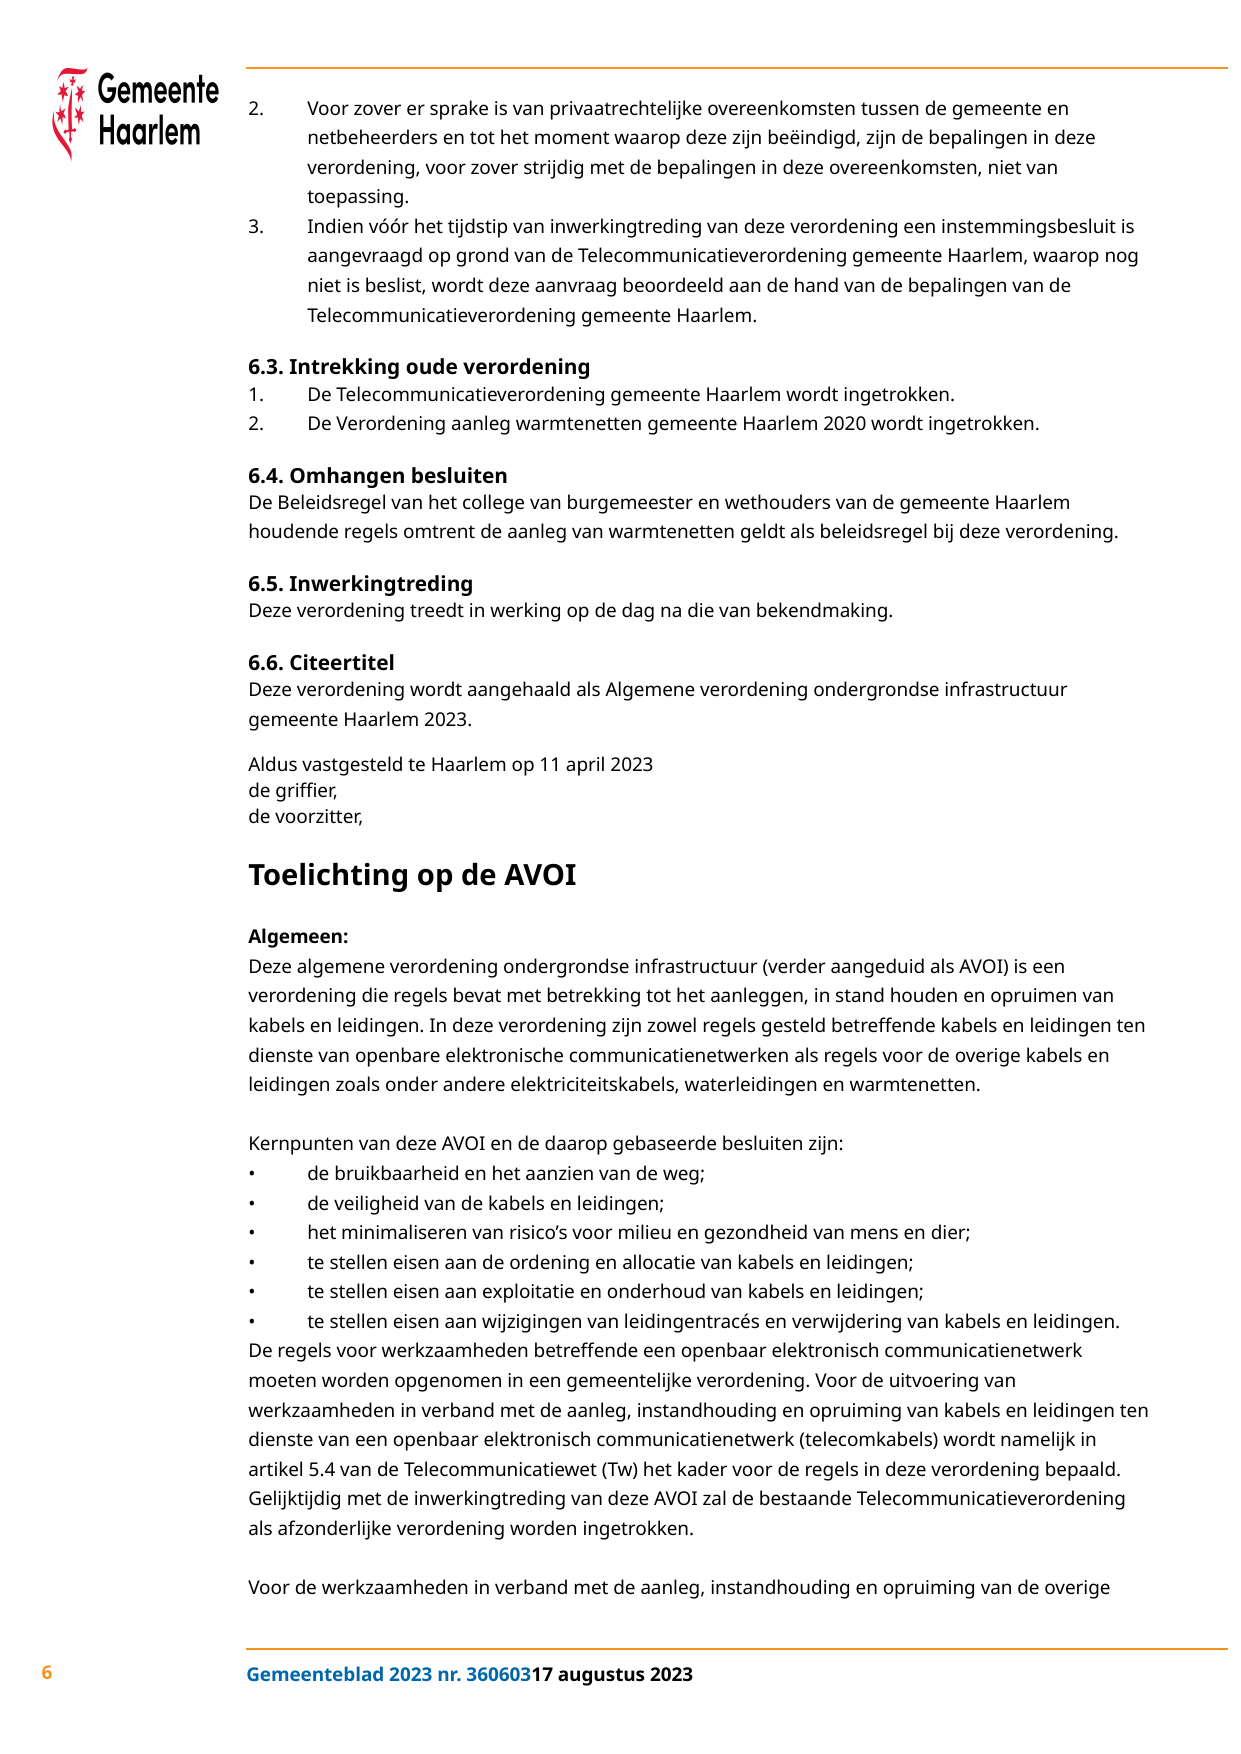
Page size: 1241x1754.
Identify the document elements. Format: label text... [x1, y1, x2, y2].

text De regels voor werkzaamheden betreffende een openbaar elektronisch communicatienetwerk moeten worden opgenomen in een gemeentelijke verordening. Voor de uitvoering van werkzaamheden in verband met de aanleg, instandhouding en opruiming van kabels en leidingen ten dienste van een openbaar elektronisch communicatienetwerk (telecomkabels) wordt namelijk in artikel 5.4 van de Telecommunicatiewet (Tw) het kader voor de regels in deze verordening bepaald. Gelijktijdig met de inwerkingtreding van deze AVOI zal de bestaande Telecommunicatieverordening als afzonderlijke verordening worden ingetrokken. [248, 1338, 1152, 1541]
list te stellen eisen aan wijzigingen van leidingentracés en verwijdering van kabels en leidingen. [248, 1308, 1152, 1334]
text De Beleidsregel van het college van burgemeester en wethouders van de gemeente Haarlem houdende regels omtrent de aanleg van warmtenetten geldt als beleidsregel bij deze verordening. [248, 489, 1152, 544]
list te stellen eisen aan exploitatie en onderhoud van kabels en leidingen; [248, 1278, 1152, 1304]
list het minimaliseren van risico’s voor milieu en gezondheid van mens en dier; [248, 1219, 1152, 1245]
text 6.4. Omhangen besluiten [248, 461, 1152, 489]
list de veiligheid van de kabels en leidingen; [248, 1190, 1152, 1215]
text Algemeen: [248, 923, 1152, 949]
text Kernpunten van deze AVOI en de daarop gebaseerde besluiten zijn: [248, 1131, 1152, 1156]
list te stellen eisen aan de ordening en allocatie van kabels en leidingen; [248, 1249, 1152, 1274]
text 6.3. Intrekking oude verordening [248, 352, 1152, 381]
text Deze algemene verordening ondergrondse infrastructuur (verder aangeduid als AVOI) is een verordening die regels bevat met betrekking tot het aanleggen, in stand houden en opruimen van kabels en leidingen. In deze verordening zijn zowel regels gesteld betreffende kabels en leidingen ten dienste van openbare elektronische communicatienetwerken als regels voor de overige kabels en leidingen zoals onder andere elektriciteitskabels, waterleidingen en warmtenetten. [248, 953, 1152, 1097]
text de voorzitter, [248, 803, 1152, 829]
text Voor de werkzaamheden in verband met de aanleg, instandhouding en opruiming van de overige [248, 1574, 1152, 1600]
list Indien vóór het tijdstip van inwerkingtreding van deze verordening een instemmingsbesluit is aangevraagd op grond van de Telecommunicatieverordening gemeente Haarlem, waarop nog niet is beslist, wordt deze aanvraag beoordeeld aan de hand van de bepalingen van de Telecommunicatieverordening gemeente Haarlem. [248, 213, 1152, 328]
list De Telecommunicatieverordening gemeente Haarlem wordt ingetrokken. [248, 381, 1152, 406]
list De Verordening aanleg warmtenetten gemeente Haarlem 2020 wordt ingetrokken. [248, 410, 1152, 436]
text 6.6. Citeertitel [248, 648, 1152, 676]
text 6.5. Inwerkingtreding [248, 569, 1152, 598]
list de bruikbaarheid en het aanzien van de weg; [248, 1160, 1152, 1186]
text Aldus vastgesteld te Haarlem op 11 april 2023 [248, 752, 1152, 777]
text Deze verordening wordt aangehaald als Algemene verordening ondergrondse infrastructuur gemeente Haarlem 2023. [248, 676, 1152, 732]
list Voor zover er sprake is van privaatrechtelijke overeenkomsten tussen de gemeente en netbeheerders en tot het moment waarop deze zijn beëindigd, zijn de bepalingen in deze verordening, voor zover strijdig met de bepalingen in deze overeenkomsten, niet van toepassing. [248, 95, 1152, 209]
picture [41, 47, 231, 172]
text de griffier, [248, 777, 1152, 803]
text Deze verordening treedt in werking op de dag na die van bekendmaking. [248, 598, 1152, 623]
text Toelichting op de AVOI [248, 854, 1152, 894]
